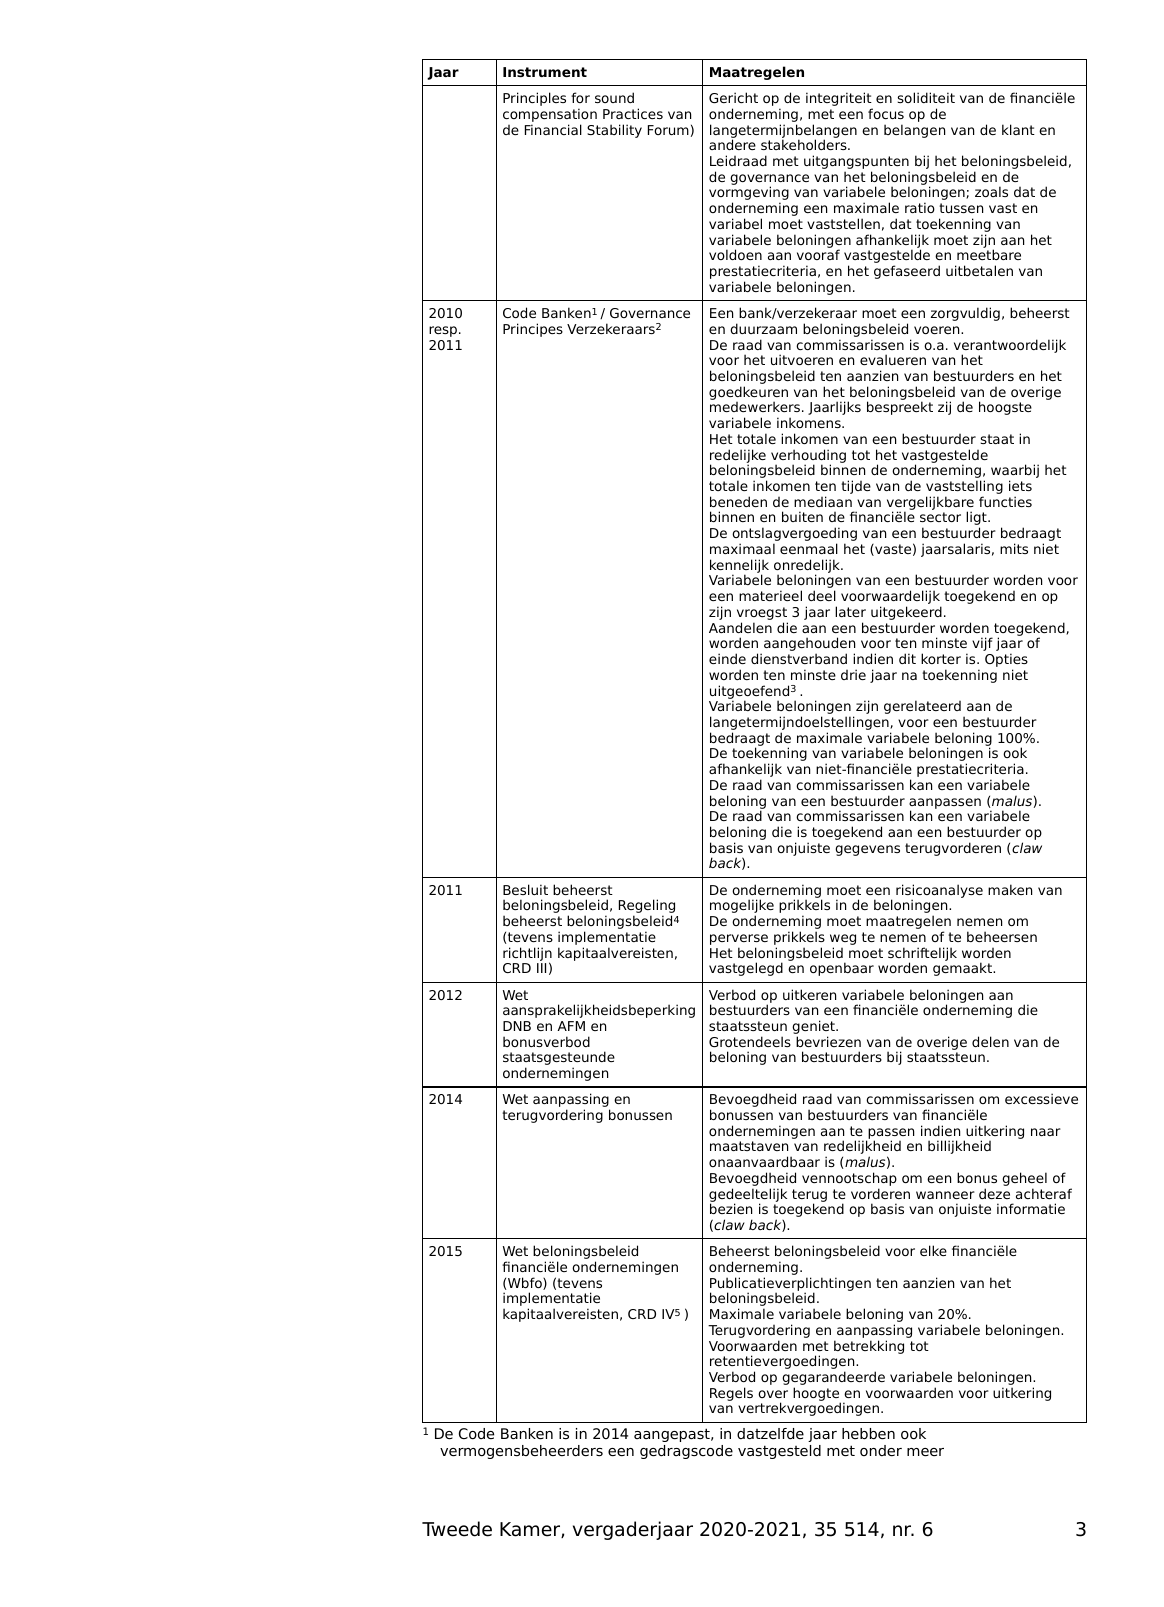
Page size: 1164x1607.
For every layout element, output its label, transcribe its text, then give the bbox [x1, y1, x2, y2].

table_header Instrument [497, 60, 702, 85]
table_cell Code Banken1/ Governance Principes Verzekeraars2 [497, 301, 702, 877]
table_header Maatregelen [703, 60, 1086, 85]
table_cell Verbod op uitkeren variabele beloningen aan bestuurders van een financiële onderneming die staatssteun geniet. Grotendeels bevriezen van de overige delen van de beloning van bestuurders bij staatssteun. [703, 983, 1086, 1086]
table_cell Een bank/verzekeraar moet een zorgvuldig, beheerst en duurzaam beloningsbeleid voeren. De raad van commissarissen is o.a. verantwoordelijk voor het uitvoeren en evalueren van het beloningsbeleid ten aanzien van bestuurders en het goedkeuren van het beloningsbeleid van de overige medewerkers. Jaarlijks bespreekt zij de hoogste variabele inkomens. Het totale inkomen van een bestuurder staat in redelijke verhouding tot het vastgestelde beloningsbeleid binnen de onderneming, waarbij het totale inkomen ten tijde van de vaststelling iets beneden de mediaan van vergelijkbare functies binnen en buiten de financiële sector ligt. De ontslagvergoeding van een bestuurder bedraagt maximaal eenmaal het (vaste) jaarsalaris, mits niet kennelijk onredelijk. Variabele beloningen van een bestuurder worden voor een materieel deel voorwaardelijk toegekend en op zijn vroegst 3 jaar later uitgekeerd. Aandelen die aan een bestuurder worden toegekend, worden aangehouden voor ten minste vijf jaar of einde dienstverband indien dit korter is. Opties worden ten minste drie jaar na toekenning niet uitgeoefend3. Variabele beloningen zijn gerelateerd aan de langetermijndoelstellingen, voor een bestuurder bedraagt de maximale variabele beloning 100%. De toekenning van variabele beloningen is ook afhankelijk van niet-financiële prestatiecriteria. De raad van commissarissen kan een variabele beloning van een bestuurder aanpassen (malus). De raad van commissarissen kan een variabele beloning die is toegekend aan een bestuurder op basis van onjuiste gegevens terugvorderen (claw back). [703, 301, 1086, 877]
table_cell Wet aansprakelijkheidsbeperking DNB en AFM en bonusverbod staatsgesteunde ondernemingen [497, 983, 702, 1086]
table_cell 2010 resp. 2011 [423, 301, 496, 877]
table_cell Besluit beheerst beloningsbeleid, Regeling beheerst beloningsbeleid4 (tevens implementatie richtlijn kapitaalvereisten, CRD III) [497, 878, 702, 982]
table_cell 2012 [423, 983, 496, 1086]
table_header Jaar [423, 60, 496, 85]
table_cell De onderneming moet een risicoanalyse maken van mogelijke prikkels in de beloningen. De onderneming moet maatregelen nemen om perverse prikkels weg te nemen of te beheersen Het beloningsbeleid moet schriftelijk worden vastgelegd en openbaar worden gemaakt. [703, 878, 1086, 982]
table_cell 2011 [423, 878, 496, 982]
table_cell Bevoegdheid raad van commissarissen om excessieve bonussen van bestuurders van financiële ondernemingen aan te passen indien uitkering naar maatstaven van redelijkheid en billijkheid onaanvaardbaar is (malus). Bevoegdheid vennootschap om een bonus geheel of gedeeltelijk terug te vorderen wanneer deze achteraf bezien is toegekend op basis van onjuiste informatie (claw back). [703, 1088, 1086, 1238]
table_cell Gericht op de integriteit en soliditeit van de financiële onderneming, met een focus op de langetermijnbelangen en belangen van de klant en andere stakeholders. Leidraad met uitgangspunten bij het beloningsbeleid, de governance van het beloningsbeleid en de vormgeving van variabele beloningen; zoals dat de onderneming een maximale ratio tussen vast en variabel moet vaststellen, dat toekenning van variabele beloningen afhankelijk moet zijn aan het voldoen aan vooraf vastgestelde en meetbare prestatiecriteria, en het gefaseerd uitbetalen van variabele beloningen. [703, 86, 1086, 300]
table_cell Wet aanpassing en terugvordering bonussen [497, 1088, 702, 1238]
table_cell 1 De Code Banken is in 2014 aangepast, in datzelfde jaar hebben ook vermogensbeheerders een gedragscode vastgesteld met onder meer [422, 1423, 1087, 1459]
table_cell Beheerst beloningsbeleid voor elke financiële onderneming. Publicatieverplichtingen ten aanzien van het beloningsbeleid. Maximale variabele beloning van 20%. Terugvordering en aanpassing variabele beloningen. Voorwaarden met betrekking tot retentievergoedingen. Verbod op gegarandeerde variabele beloningen. Regels over hoogte en voorwaarden voor uitkering van vertrekvergoedingen. [703, 1239, 1086, 1422]
table_cell Principles for sound compensation Practices van de Financial Stability Forum) [497, 86, 702, 300]
table_cell Wet beloningsbeleid financiële ondernemingen (Wbfo) (tevens implementatie kapitaalvereisten, CRD IV5) [497, 1239, 702, 1422]
table_cell 2014 [423, 1088, 496, 1238]
table_cell 2015 [423, 1239, 496, 1422]
table_cell [423, 86, 496, 300]
